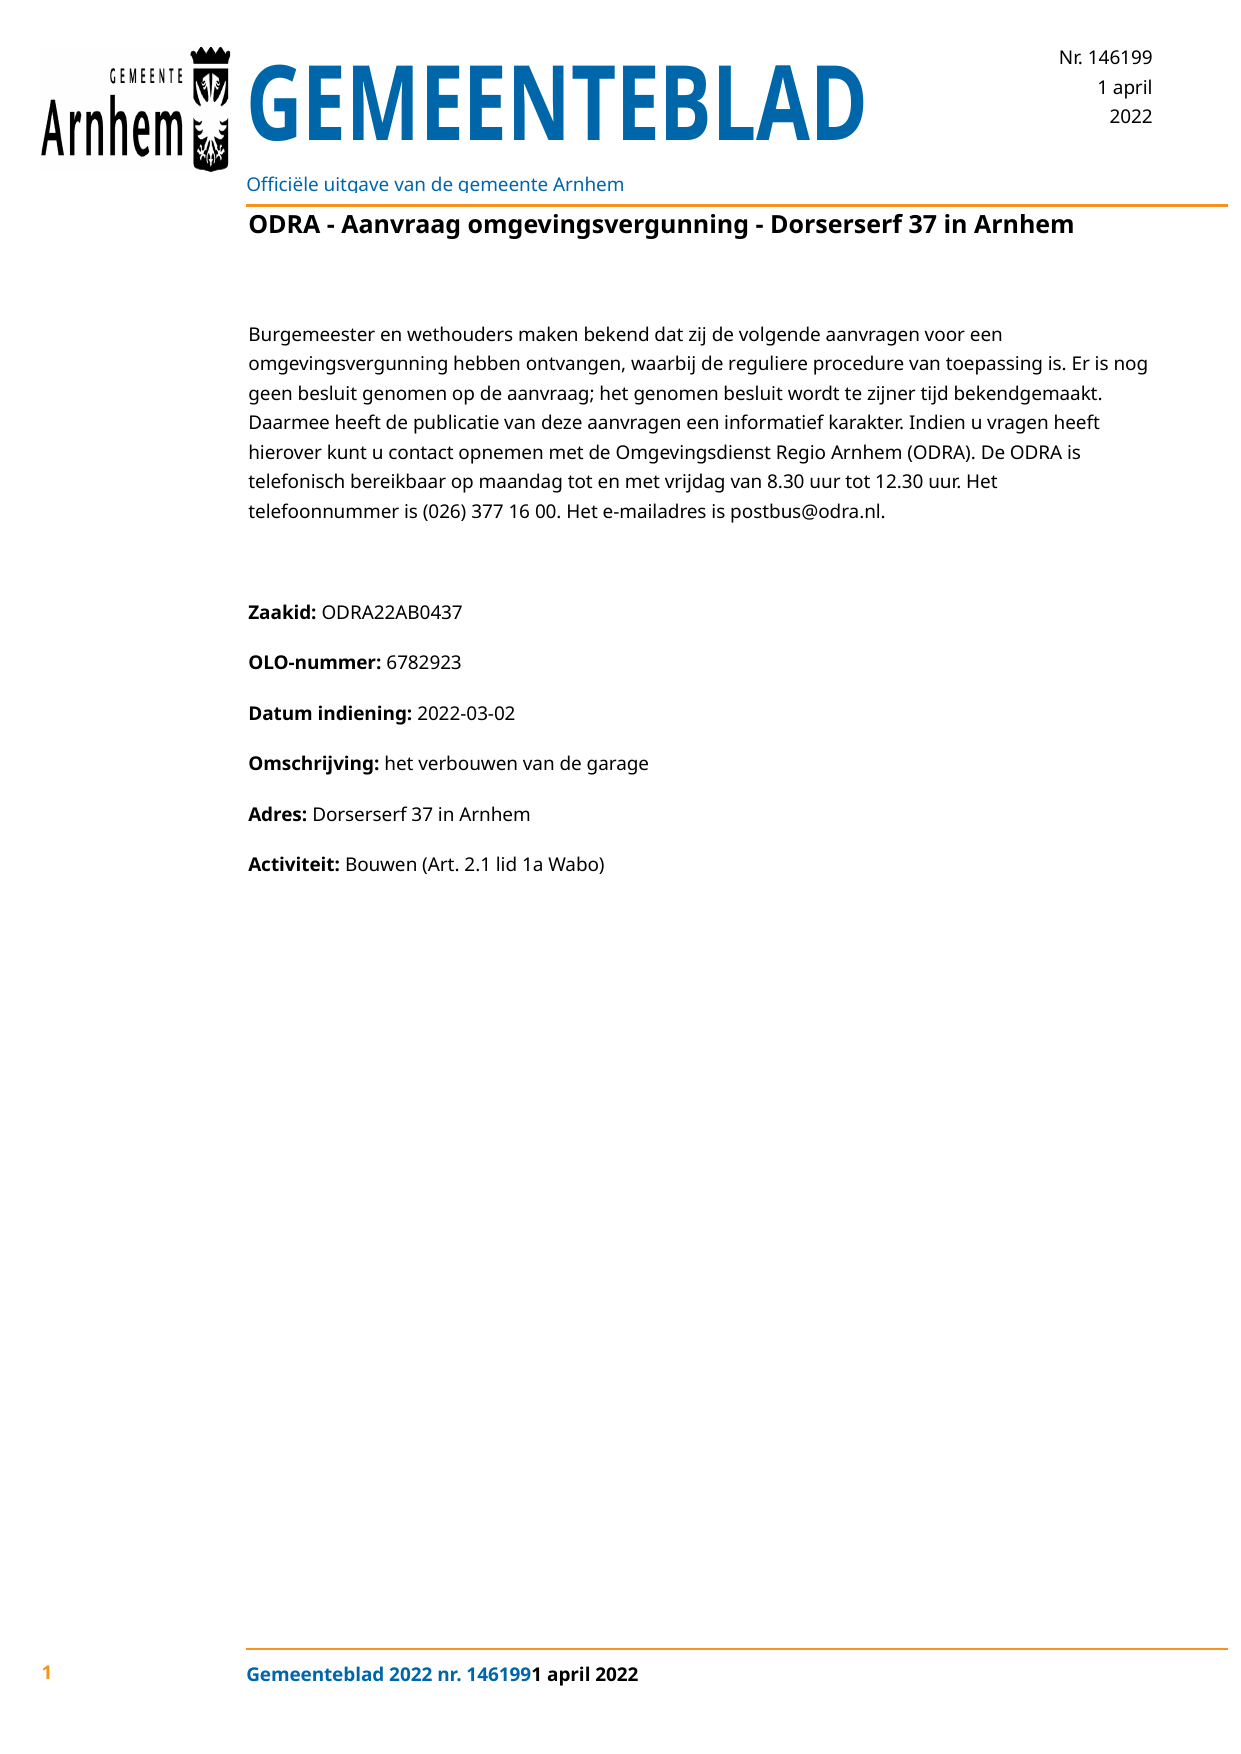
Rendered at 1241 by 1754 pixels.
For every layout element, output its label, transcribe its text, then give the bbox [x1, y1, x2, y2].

picture [41, 47, 231, 172]
text OLO-nummer: 6782923 [248, 649, 1152, 675]
text Adres: Dorserserf 37 in Arnhem [248, 801, 1152, 826]
text ODRA - Aanvraag omgevingsvergunning - Dorserserf 37 in Arnhem [248, 207, 1152, 241]
text Activiteit: Bouwen (Art. 2.1 lid 1a Wabo) [248, 851, 1152, 877]
text Zaakid: ODRA22AB0437 [248, 599, 1152, 625]
text Datum indiening: 2022-03-02 [248, 700, 1152, 726]
text Burgemeester en wethouders maken bekend dat zij de volgende aanvragen voor een omgevingsvergunning hebben ontvangen, waarbij de reguliere procedure van toepassing is. Er is nog geen besluit genomen op de aanvraag; het genomen besluit wordt te zijner tijd bekendgemaakt. Daarmee heeft de publicatie van deze aanvragen een informatief karakter. Indien u vragen heeft hierover kunt u contact opnemen met de Omgevingsdienst Regio Arnhem (ODRA). De ODRA is telefonisch bereikbaar op maandag tot en met vrijdag van 8.30 uur tot 12.30 uur. Het telefoonnummer is (026) 377 16 00. Het e-mailadres is postbus@odra.nl. [248, 321, 1152, 524]
text Omschrijving: het verbouwen van de garage [248, 750, 1152, 776]
